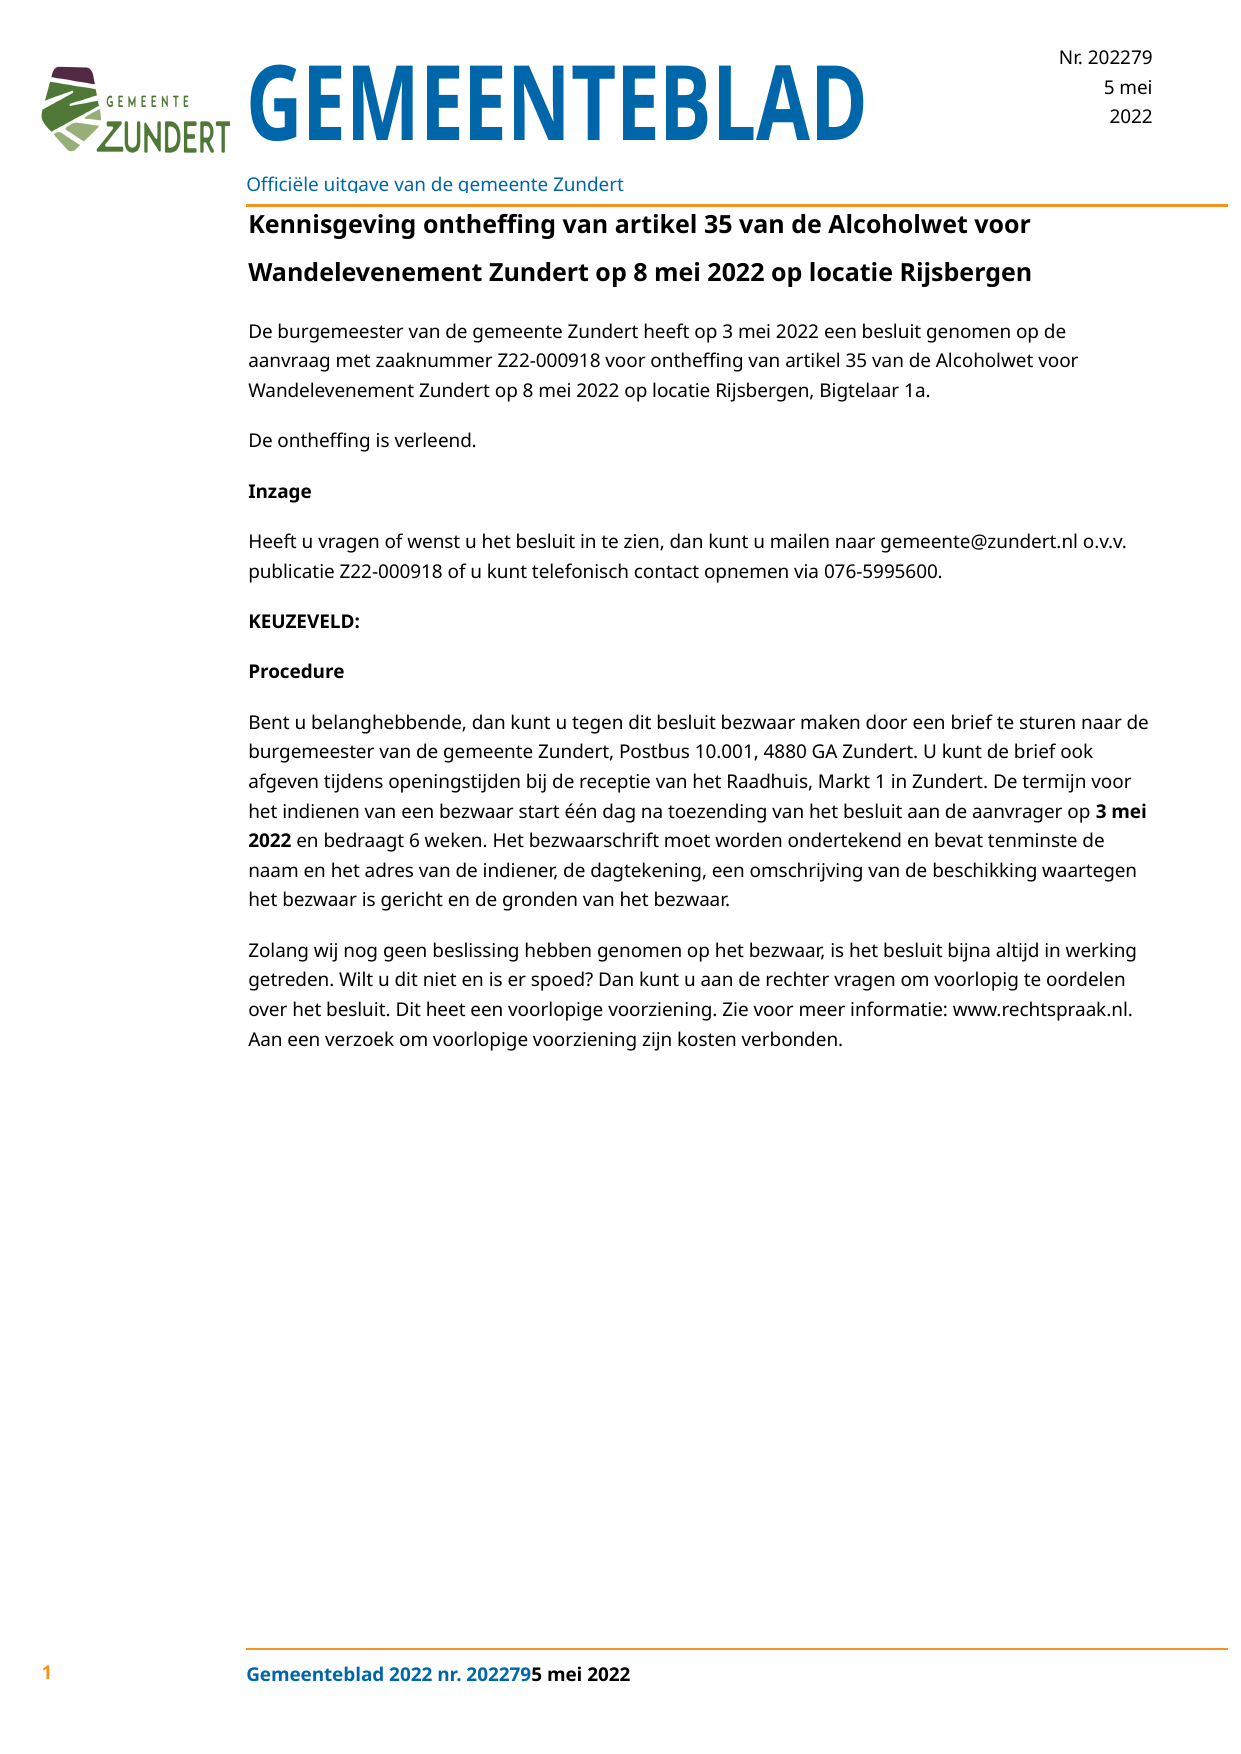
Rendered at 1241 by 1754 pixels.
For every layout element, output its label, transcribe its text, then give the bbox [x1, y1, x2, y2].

text Zolang wij nog geen beslissing hebben genomen op het bezwaar, is het besluit bijna altijd in werking getreden. Wilt u dit niet en is er spoed? Dan kunt u aan de rechter vragen om voorlopig te oordelen over het besluit. Dit heet een voorlopige voorziening. Zie voor meer informatie: www.rechtspraak.nl. Aan een verzoek om voorlopige voorziening zijn kosten verbonden. [248, 937, 1152, 1052]
text Inzage [248, 478, 1152, 504]
text De ontheffing is verleend. [248, 427, 1152, 453]
text KEUZEVELD: [248, 608, 1152, 634]
text Bent u belanghebbende, dan kunt u tegen dit besluit bezwaar maken door een brief te sturen naar de burgemeester van de gemeente Zundert, Postbus 10.001, 4880 GA Zundert. U kunt de brief ook afgeven tijdens openingstijden bij de receptie van het Raadhuis, Markt 1 in Zundert. De termijn voor het indienen van een bezwaar start één dag na toezending van het besluit aan de aanvrager op 3 mei 2022 en bedraagt 6 weken. Het bezwaarschrift moet worden ondertekend en bevat tenminste de naam en het adres van de indiener, de dagtekening, een omschrijving van de beschikking waartegen het bezwaar is gericht en de gronden van het bezwaar. [248, 709, 1152, 912]
text De burgemeester van de gemeente Zundert heeft op 3 mei 2022 een besluit genomen op de aanvraag met zaaknummer Z22-000918 voor ontheffing van artikel 35 van de Alcoholwet voor Wandelevenement Zundert op 8 mei 2022 op locatie Rijsbergen, Bigtelaar 1a. [248, 318, 1152, 403]
text Kennisgeving ontheffing van artikel 35 van de Alcoholwet voor Wandelevenement Zundert op 8 mei 2022 op locatie Rijsbergen [248, 207, 1152, 288]
text Procedure [248, 659, 1152, 684]
text Heeft u vragen of wenst u het besluit in te zien, dan kunt u mailen naar gemeente@zundert.nl o.v.v. publicatie Z22-000918 of u kunt telefonisch contact opnemen via 076-5995600. [248, 528, 1152, 584]
picture [41, 47, 231, 172]
